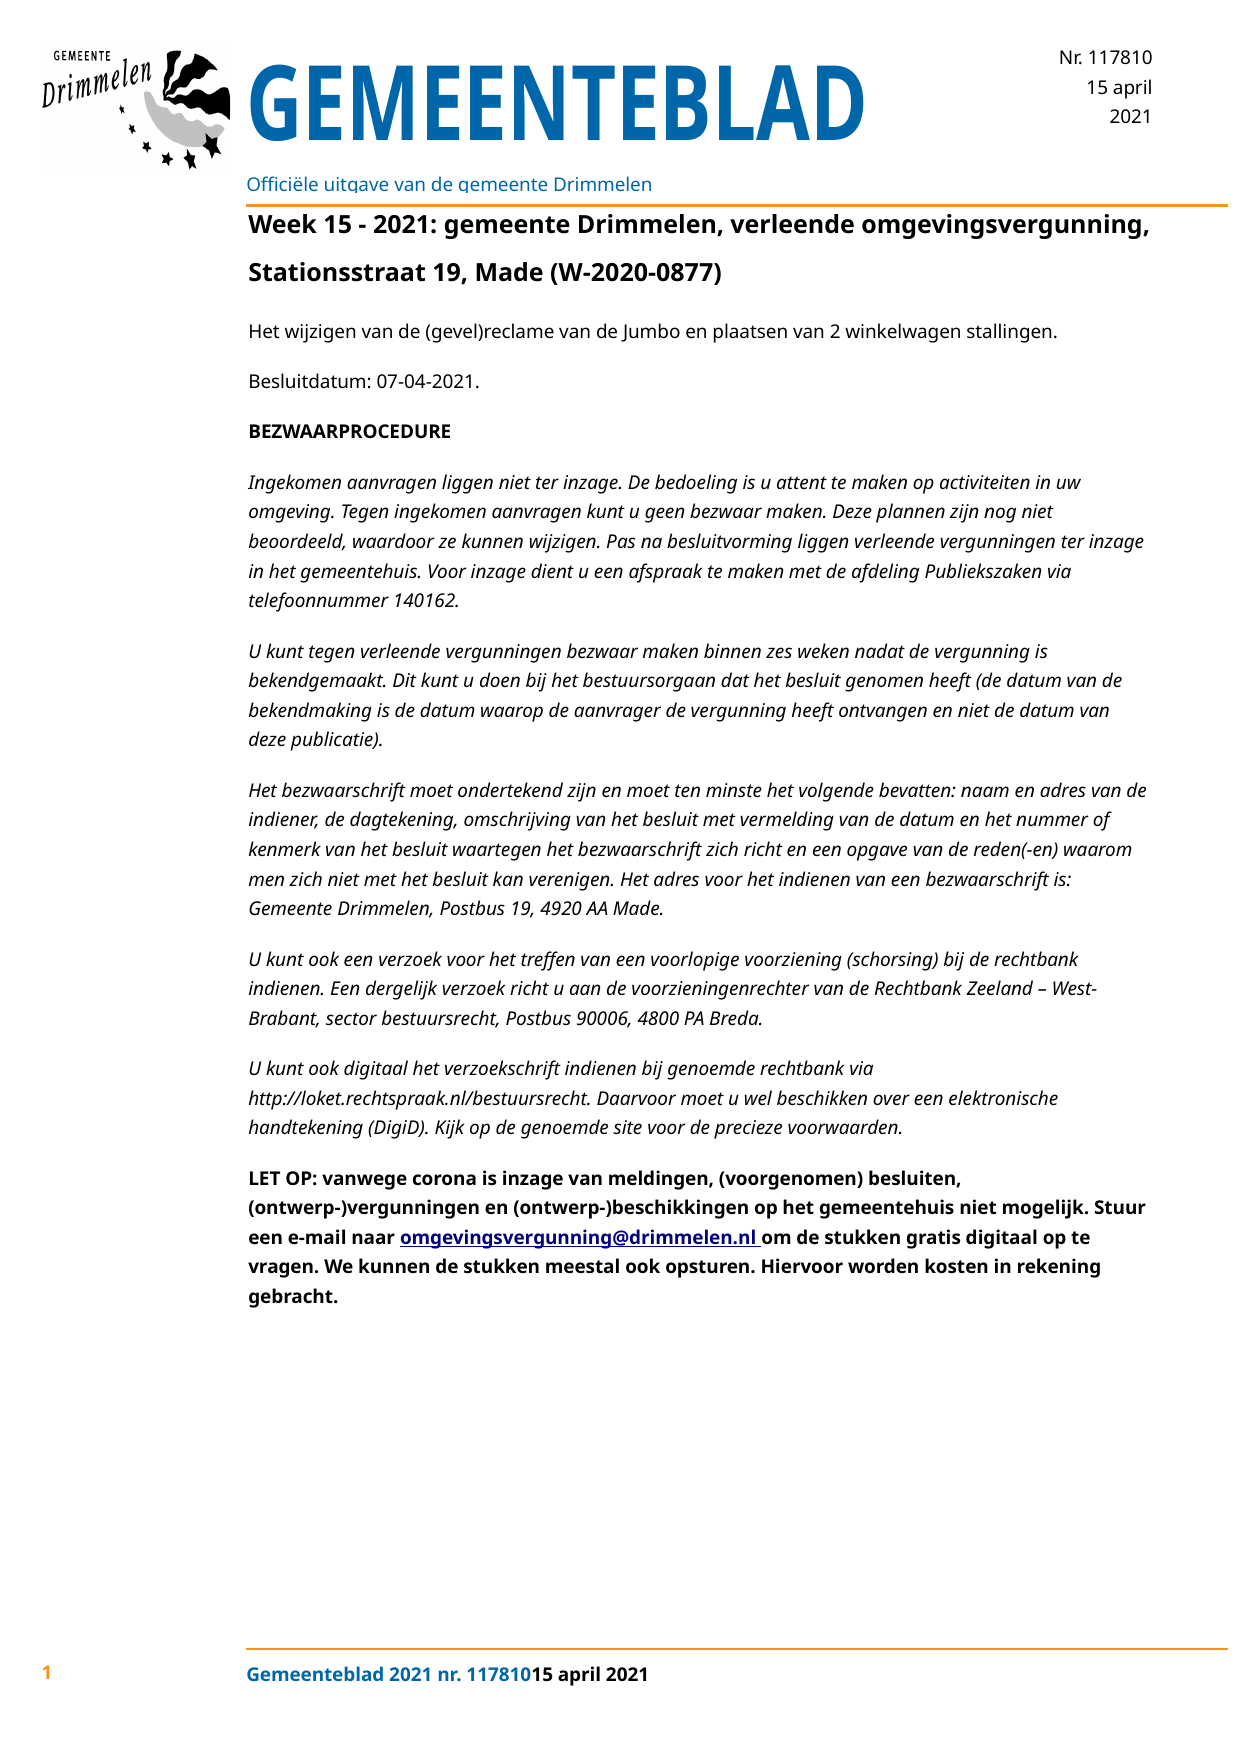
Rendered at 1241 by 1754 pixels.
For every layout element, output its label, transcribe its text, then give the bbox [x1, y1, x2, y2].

text Ingekomen aanvragen liggen niet ter inzage. De bedoeling is u attent te maken op activiteiten in uw omgeving. Tegen ingekomen aanvragen kunt u geen bezwaar maken. Deze plannen zijn nog niet beoordeeld, waardoor ze kunnen wijzigen. Pas na besluitvorming liggen verleende vergunningen ter inzage in het gemeentehuis. Voor inzage dient u een afspraak te maken met de afdeling Publiekszaken via telefoonnummer 140162. [248, 469, 1152, 613]
text Week 15 - 2021: gemeente Drimmelen, verleende omgevingsvergunning, Stationsstraat 19, Made (W-2020-0877) [248, 207, 1152, 288]
text U kunt tegen verleende vergunningen bezwaar maken binnen zes weken nadat de vergunning is bekendgemaakt. Dit kunt u doen bij het bestuursorgaan dat het besluit genomen heeft (de datum van de bekendmaking is de datum waarop de aanvrager de vergunning heeft ontvangen en niet de datum van deze publicatie). [248, 638, 1152, 752]
text LET OP: vanwege corona is inzage van meldingen, (voorgenomen) besluiten, (ontwerp-)vergunningen en (ontwerp-)beschikkingen op het gemeentehuis niet mogelijk. Stuur een e-mail naar omgevingsvergunning@drimmelen.nl om de stukken gratis digitaal op te vragen. We kunnen de stukken meestal ook opsturen. Hiervoor worden kosten in rekening gebracht. [248, 1165, 1152, 1309]
text U kunt ook digitaal het verzoekschrift indienen bij genoemde rechtbank via http://loket.rechtspraak.nl/bestuursrecht. Daarvoor moet u wel beschikken over een elektronische handtekening (DigiD). Kijk op de genoemde site voor de precieze voorwaarden. [248, 1055, 1152, 1140]
text U kunt ook een verzoek voor het treffen van een voorlopige voorziening (schorsing) bij de rechtbank indienen. Een dergelijk verzoek richt u aan de voorzieningenrechter van de Rechtbank Zeeland – West-Brabant, sector bestuursrecht, Postbus 90006, 4800 PA Breda. [248, 946, 1152, 1031]
text Het wijzigen van de (gevel)reclame van de Jumbo en plaatsen van 2 winkelwagen stallingen. [248, 318, 1152, 344]
text Het bezwaarschrift moet ondertekend zijn en moet ten minste het volgende bevatten: naam en adres van de indiener, de dagtekening, omschrijving van het besluit met vermelding van de datum en het nummer of kenmerk van het besluit waartegen het bezwaarschrift zich richt en een opgave van de reden(-en) waarom men zich niet met het besluit kan verenigen. Het adres voor het indienen van een bezwaarschrift is: Gemeente Drimmelen, Postbus 19, 4920 AA Made. [248, 777, 1152, 921]
text BEZWAARPROCEDURE [248, 419, 1152, 444]
text Besluitdatum: 07-04-2021. [248, 368, 1152, 394]
picture [41, 47, 231, 172]
